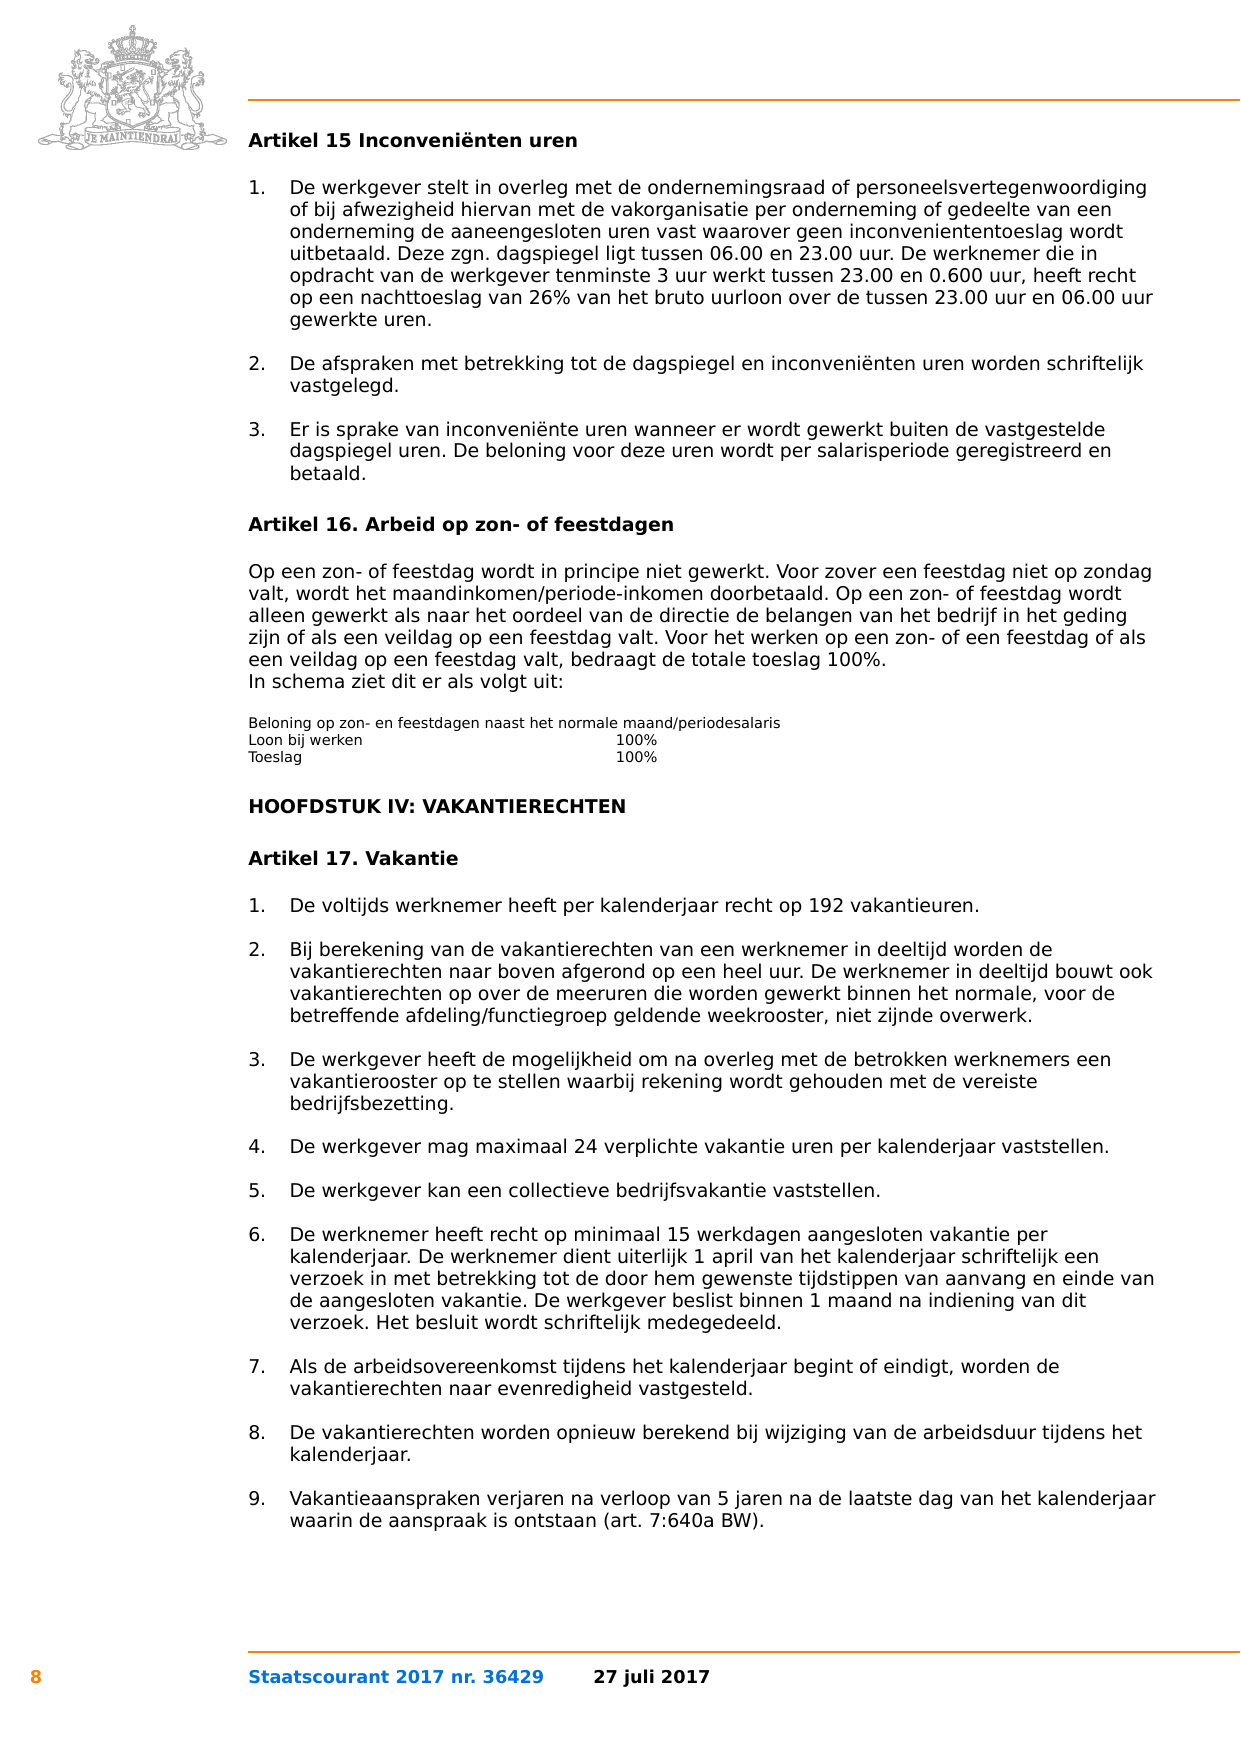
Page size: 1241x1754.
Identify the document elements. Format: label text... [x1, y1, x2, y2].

text 2. Bij berekening van de vakantierechten van een werknemer in deeltijd worden de vakantierechten naar boven afgerond op een heel uur. De werknemer in deeltijd bouwt ook vakantierechten op over de meeruren die worden gewerkt binnen het normale, voor de betreffende afdeling/functiegroep geldende weekrooster, niet zijnde overwerk. [248, 939, 1163, 1027]
text 3. De werkgever heeft de mogelijkheid om na overleg met de betrokken werknemers een vakantierooster op te stellen waarbij rekening wordt gehouden met de vereiste bedrijfsbezetting. [248, 1049, 1163, 1114]
text 8. De vakantierechten worden opnieuw berekend bij wijziging van de arbeidsduur tijdens het kalenderjaar. [248, 1422, 1163, 1466]
table_header Beloning op zon- en feestdagen naast het normale maand/periodesalaris [248, 715, 1163, 732]
text 3. Er is sprake van inconveniënte uren wanneer er wordt gewerkt buiten de vastgestelde dagspiegel uren. De beloning voor deze uren wordt per salarisperiode geregistreerd en betaald. [248, 418, 1163, 484]
text 2. De afspraken met betrekking tot de dagspiegel en inconveniënten uren worden schriftelijk vastgelegd. [248, 353, 1163, 397]
table_cell 100% [610, 749, 1163, 766]
table_cell 100% [610, 732, 1163, 749]
text 1. De werkgever stelt in overleg met de ondernemingsraad of personeelsvertegenwoordiging of bij afwezigheid hiervan met de vakorganisatie per onderneming of gedeelte van een onderneming de aaneengesloten uren vast waarover geen inconveniententoeslag wordt uitbetaald. Deze zgn. dagspiegel ligt tussen 06.00 en 23.00 uur. De werknemer die in opdracht van de werkgever tenminste 3 uur werkt tussen 23.00 en 0.600 uur, heeft recht op een nachttoeslag van 26% van het bruto uurloon over de tussen 23.00 uur en 06.00 uur gewerkte uren. [248, 177, 1163, 331]
table_cell Loon bij werken [248, 732, 610, 749]
subtitle Artikel 17. Vakantie [248, 848, 1163, 870]
text 9. Vakantieaanspraken verjaren na verloop van 5 jaren na de laatste dag van het kalenderjaar waarin de aanspraak is ontstaan (art. 7:640a BW). [248, 1488, 1163, 1532]
text 5. De werkgever kan een collectieve bedrijfsvakantie vaststellen. [248, 1180, 1163, 1202]
text 7. Als de arbeidsovereenkomst tijdens het kalenderjaar begint of eindigt, worden de vakantierechten naar evenredigheid vastgesteld. [248, 1356, 1163, 1400]
text 1. De voltijds werknemer heeft per kalenderjaar recht op 192 vakantieuren. [248, 895, 1163, 917]
text 6. De werknemer heeft recht op minimaal 15 werkdagen aangesloten vakantie per kalenderjaar. De werknemer dient uiterlijk 1 april van het kalenderjaar schriftelijk een verzoek in met betrekking tot de door hem gewenste tijdstippen van aanvang en einde van de aangesloten vakantie. De werkgever beslist binnen 1 maand na indiening van dit verzoek. Het besluit wordt schriftelijk medegedeeld. [248, 1224, 1163, 1334]
text 4. De werkgever mag maximaal 24 verplichte vakantie uren per kalenderjaar vaststellen. [248, 1136, 1163, 1158]
subtitle Artikel 15 Inconveniënten uren [248, 130, 1163, 152]
picture [38, 25, 227, 150]
text In schema ziet dit er als volgt uit: [248, 671, 1163, 693]
text Op een zon- of feestdag wordt in principe niet gewerkt. Voor zover een feestdag niet op zondag valt, wordt het maandinkomen/periode-inkomen doorbetaald. Op een zon- of feestdag wordt alleen gewerkt als naar het oordeel van de directie de belangen van het bedrijf in het geding zijn of als een veildag op een feestdag valt. Voor het werken op een zon- of een feestdag of als een veildag op een feestdag valt, bedraagt de totale toeslag 100%. [248, 561, 1163, 671]
table_cell Toeslag [248, 749, 610, 766]
subtitle HOOFDSTUK IV: VAKANTIERECHTEN [248, 796, 1163, 818]
subtitle Artikel 16. Arbeid op zon- of feestdagen [248, 514, 1163, 536]
